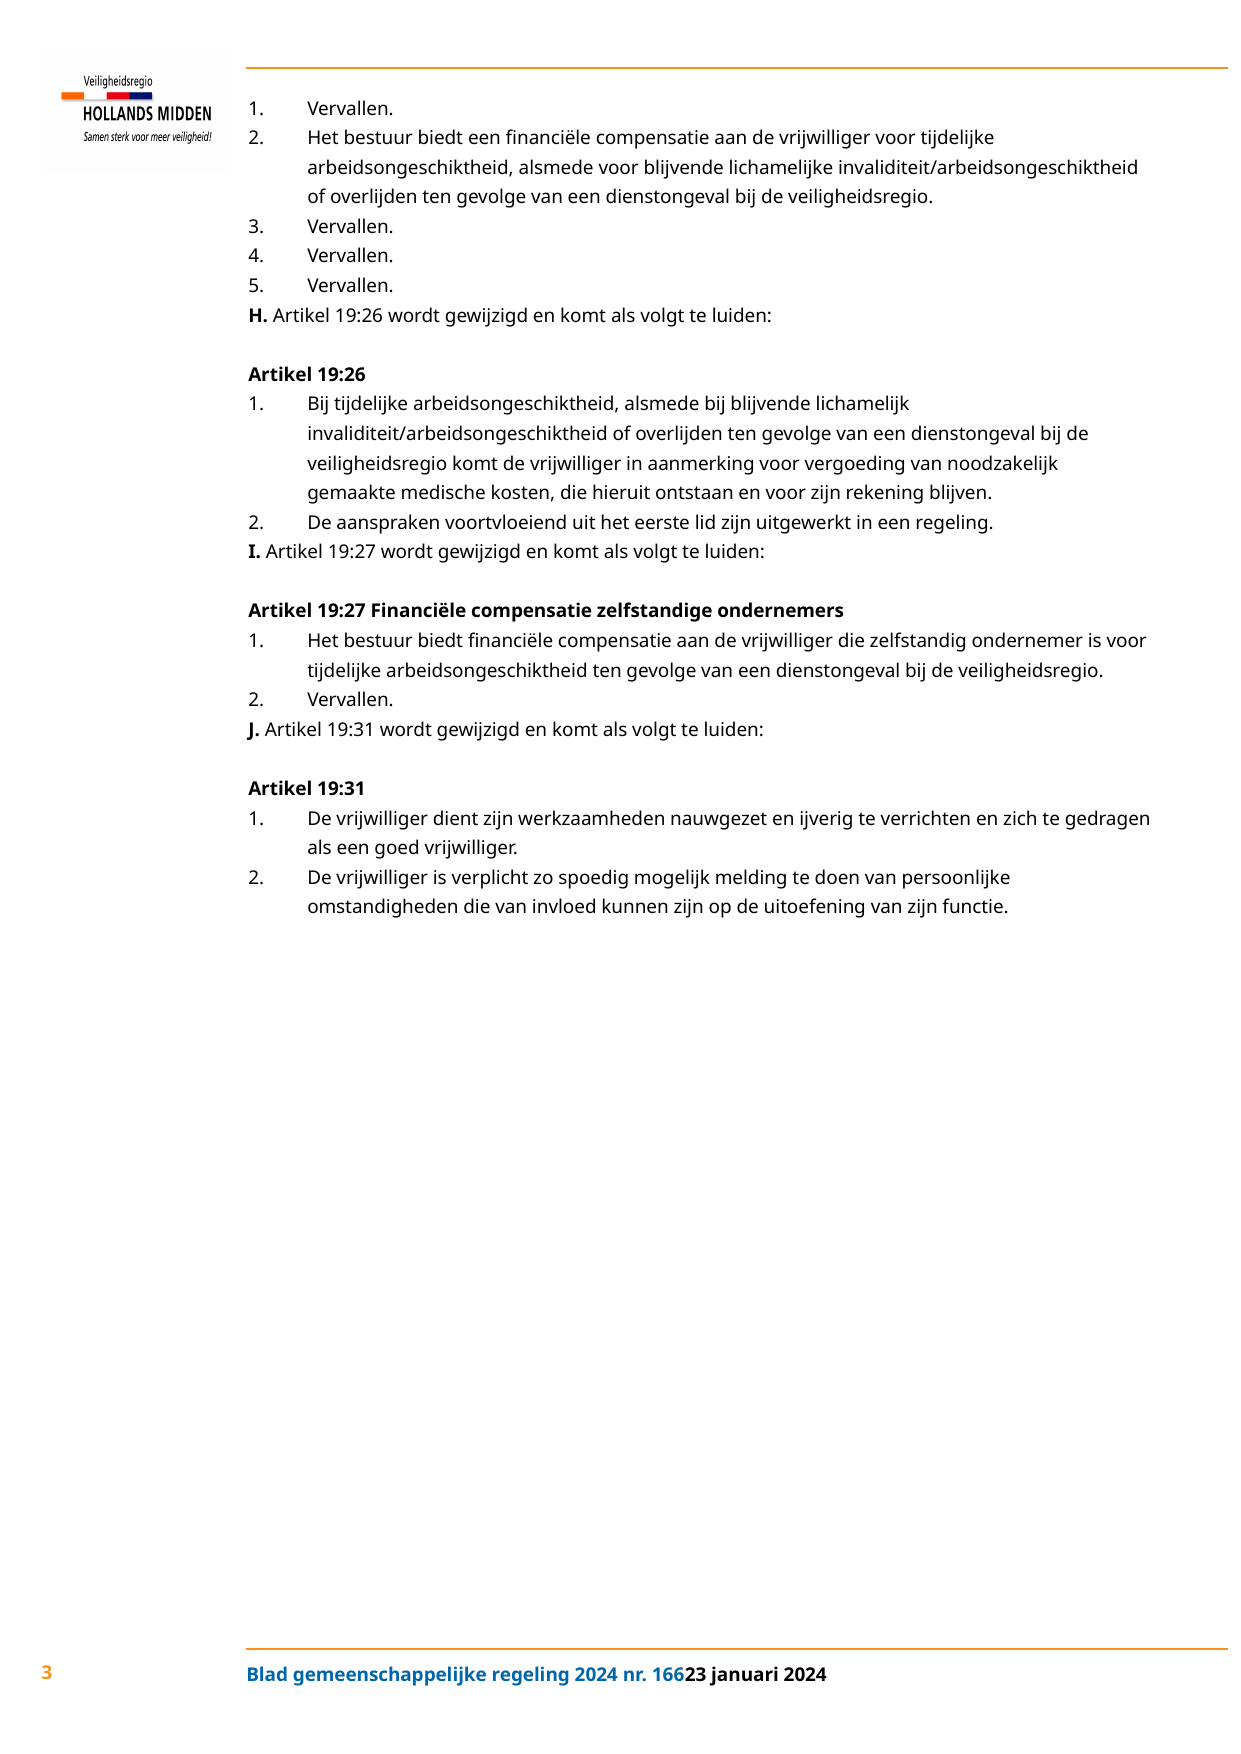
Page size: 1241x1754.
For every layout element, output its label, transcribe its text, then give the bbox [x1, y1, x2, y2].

list Vervallen. [248, 272, 1152, 298]
text Artikel 19:27 Financiële compensatie zelfstandige ondernemers [248, 598, 1152, 623]
text I. Artikel 19:27 wordt gewijzigd en komt als volgt te luiden: [248, 538, 1152, 564]
list Vervallen. [248, 95, 1152, 121]
list De aanspraken voortvloeiend uit het eerste lid zijn uitgewerkt in een regeling. [248, 509, 1152, 535]
list Vervallen. [248, 213, 1152, 239]
text J. Artikel 19:31 wordt gewijzigd en komt als volgt te luiden: [248, 716, 1152, 742]
list Vervallen. [248, 686, 1152, 712]
text Artikel 19:26 [248, 361, 1152, 387]
picture [41, 47, 231, 172]
list De vrijwilliger dient zijn werkzaamheden nauwgezet en ijverig te verrichten en zich te gedragen als een goed vrijwilliger. [248, 805, 1152, 860]
list Vervallen. [248, 243, 1152, 268]
list Het bestuur biedt een financiële compensatie aan de vrijwilliger voor tijdelijke arbeidsongeschiktheid, alsmede voor blijvende lichamelijke invaliditeit/arbeidsongeschiktheid of overlijden ten gevolge van een dienstongeval bij de veiligheidsregio. [248, 124, 1152, 209]
list De vrijwilliger is verplicht zo spoedig mogelijk melding te doen van persoonlijke omstandigheden die van invloed kunnen zijn op de uitoefening van zijn functie. [248, 864, 1152, 919]
list Bij tijdelijke arbeidsongeschiktheid, alsmede bij blijvende lichamelijk invaliditeit/arbeidsongeschiktheid of overlijden ten gevolge van een dienstongeval bij de veiligheidsregio komt de vrijwilliger in aanmerking voor vergoeding van noodzakelijk gemaakte medische kosten, die hieruit ontstaan en voor zijn rekening blijven. [248, 391, 1152, 505]
list Het bestuur biedt financiële compensatie aan de vrijwilliger die zelfstandig ondernemer is voor tijdelijke arbeidsongeschiktheid ten gevolge van een dienstongeval bij de veiligheidsregio. [248, 627, 1152, 683]
text Artikel 19:31 [248, 775, 1152, 801]
text H. Artikel 19:26 wordt gewijzigd en komt als volgt te luiden: [248, 302, 1152, 328]
